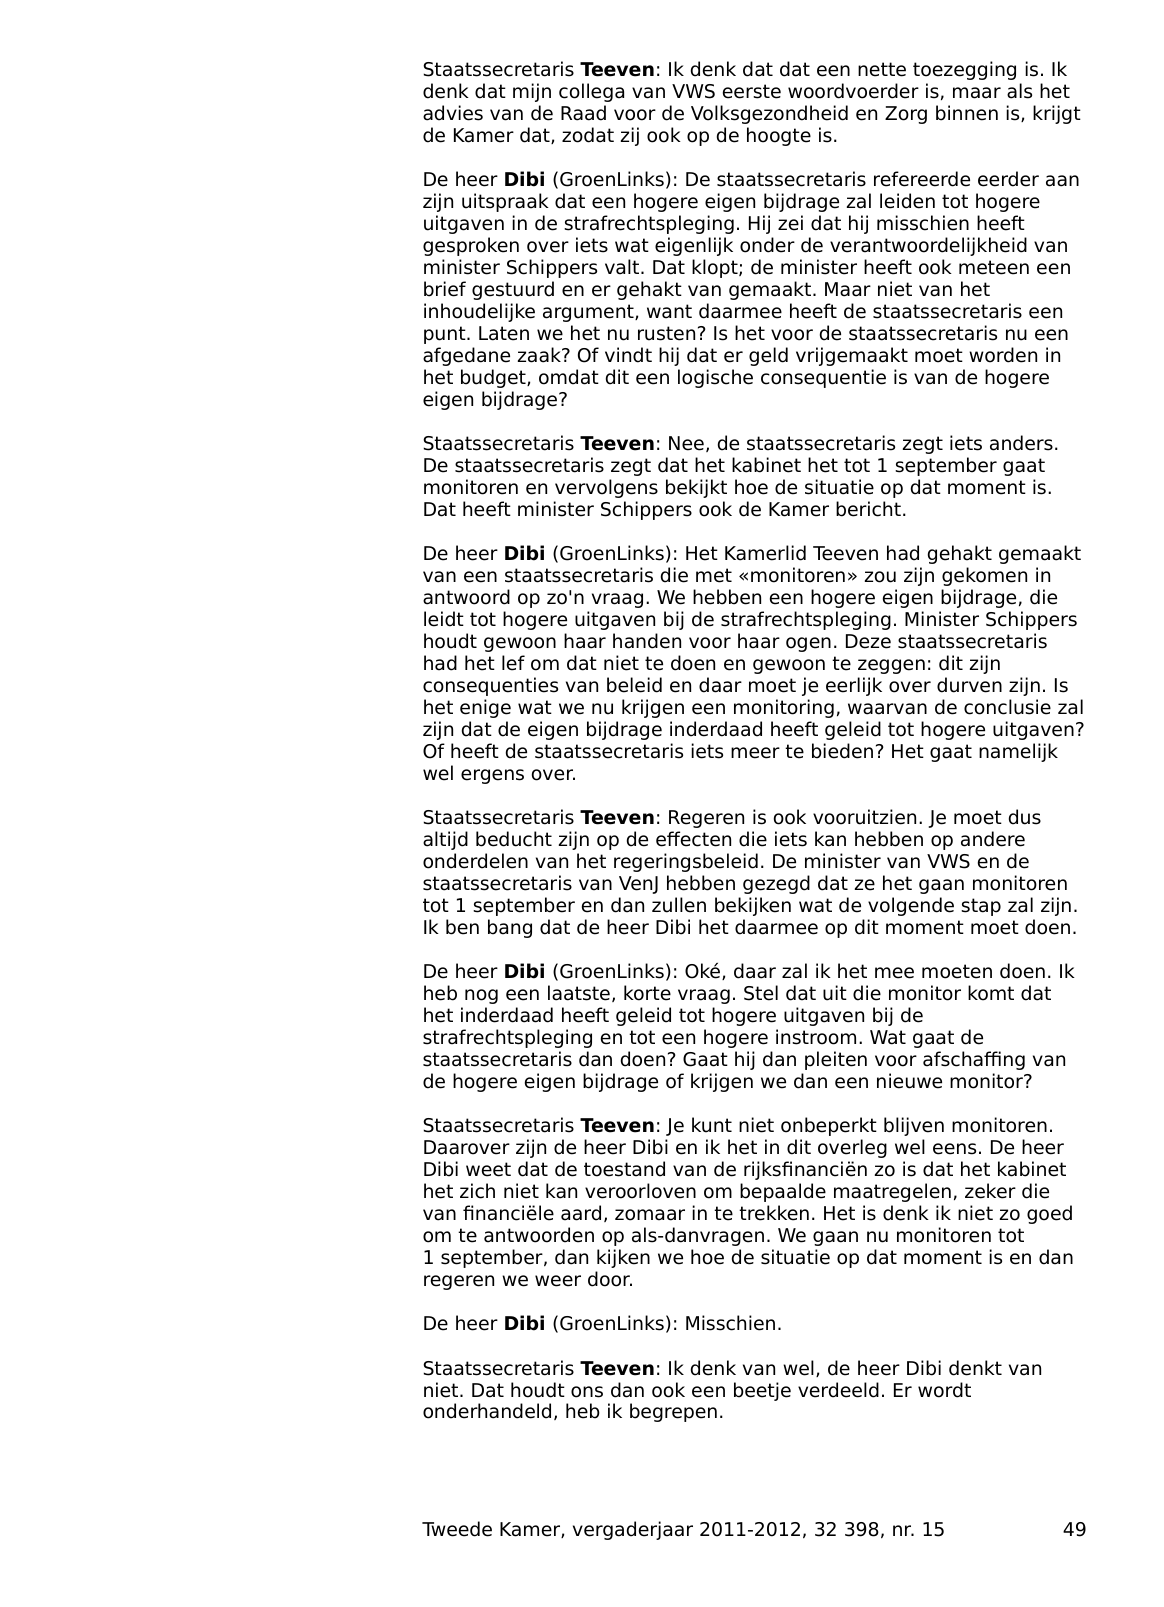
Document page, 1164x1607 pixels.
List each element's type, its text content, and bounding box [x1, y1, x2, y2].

text Staatssecretaris Teeven: Nee, de staatssecretaris zegt iets anders. De staatssecretaris zegt dat het kabinet het tot 1 september gaat monitoren en vervolgens bekijkt hoe de situatie op dat moment is. Dat heeft minister Schippers ook de Kamer bericht. [422, 433, 1087, 521]
text Staatssecretaris Teeven: Ik denk dat dat een nette toezegging is. Ik denk dat mijn collega van VWS eerste woordvoerder is, maar als het advies van de Raad voor de Volksgezondheid en Zorg binnen is, krijgt de Kamer dat, zodat zij ook op de hoogte is. [422, 59, 1087, 147]
text Staatssecretaris Teeven: Regeren is ook vooruitzien. Je moet dus altijd beducht zijn op de effecten die iets kan hebben op andere onderdelen van het regeringsbeleid. De minister van VWS en de staatssecretaris van VenJ hebben gezegd dat ze het gaan monitoren tot 1 september en dan zullen bekijken wat de volgende stap zal zijn. Ik ben bang dat de heer Dibi het daarmee op dit moment moet doen. [422, 807, 1087, 939]
text De heer Dibi (GroenLinks): Misschien. [422, 1313, 1087, 1335]
text De heer Dibi (GroenLinks): Het Kamerlid Teeven had gehakt gemaakt van een staatssecretaris die met «monitoren» zou zijn gekomen in antwoord op zo'n vraag. We hebben een hogere eigen bijdrage, die leidt tot hogere uitgaven bij de strafrechtspleging. Minister Schippers houdt gewoon haar handen voor haar ogen. Deze staatssecretaris had het lef om dat niet te doen en gewoon te zeggen: dit zijn consequenties van beleid en daar moet je eerlijk over durven zijn. Is het enige wat we nu krijgen een monitoring, waarvan de conclusie zal zijn dat de eigen bijdrage inderdaad heeft geleid tot hogere uitgaven? Of heeft de staatssecretaris iets meer te bieden? Het gaat namelijk wel ergens over. [422, 543, 1087, 785]
text Staatssecretaris Teeven: Ik denk van wel, de heer Dibi denkt van niet. Dat houdt ons dan ook een beetje verdeeld. Er wordt onderhandeld, heb ik begrepen. [422, 1357, 1087, 1423]
text Staatssecretaris Teeven: Je kunt niet onbeperkt blijven monitoren. Daarover zijn de heer Dibi en ik het in dit overleg wel eens. De heer Dibi weet dat de toestand van de rijksfinanciën zo is dat het kabinet het zich niet kan veroorloven om bepaalde maatregelen, zeker die van financiële aard, zomaar in te trekken. Het is denk ik niet zo goed om te antwoorden op als-danvragen. We gaan nu monitoren tot 1 september, dan kijken we hoe de situatie op dat moment is en dan regeren we weer door. [422, 1115, 1087, 1291]
text De heer Dibi (GroenLinks): De staatssecretaris refereerde eerder aan zijn uitspraak dat een hogere eigen bijdrage zal leiden tot hogere uitgaven in de strafrechtspleging. Hij zei dat hij misschien heeft gesproken over iets wat eigenlijk onder de verantwoordelijkheid van minister Schippers valt. Dat klopt; de minister heeft ook meteen een brief gestuurd en er gehakt van gemaakt. Maar niet van het inhoudelijke argument, want daarmee heeft de staatssecretaris een punt. Laten we het nu rusten? Is het voor de staatssecretaris nu een afgedane zaak? Of vindt hij dat er geld vrijgemaakt moet worden in het budget, omdat dit een logische consequentie is van de hogere eigen bijdrage? [422, 169, 1087, 411]
text De heer Dibi (GroenLinks): Oké, daar zal ik het mee moeten doen. Ik heb nog een laatste, korte vraag. Stel dat uit die monitor komt dat het inderdaad heeft geleid tot hogere uitgaven bij de strafrechtspleging en tot een hogere instroom. Wat gaat de staatssecretaris dan doen? Gaat hij dan pleiten voor afschaffing van de hogere eigen bijdrage of krijgen we dan een nieuwe monitor? [422, 961, 1087, 1093]
